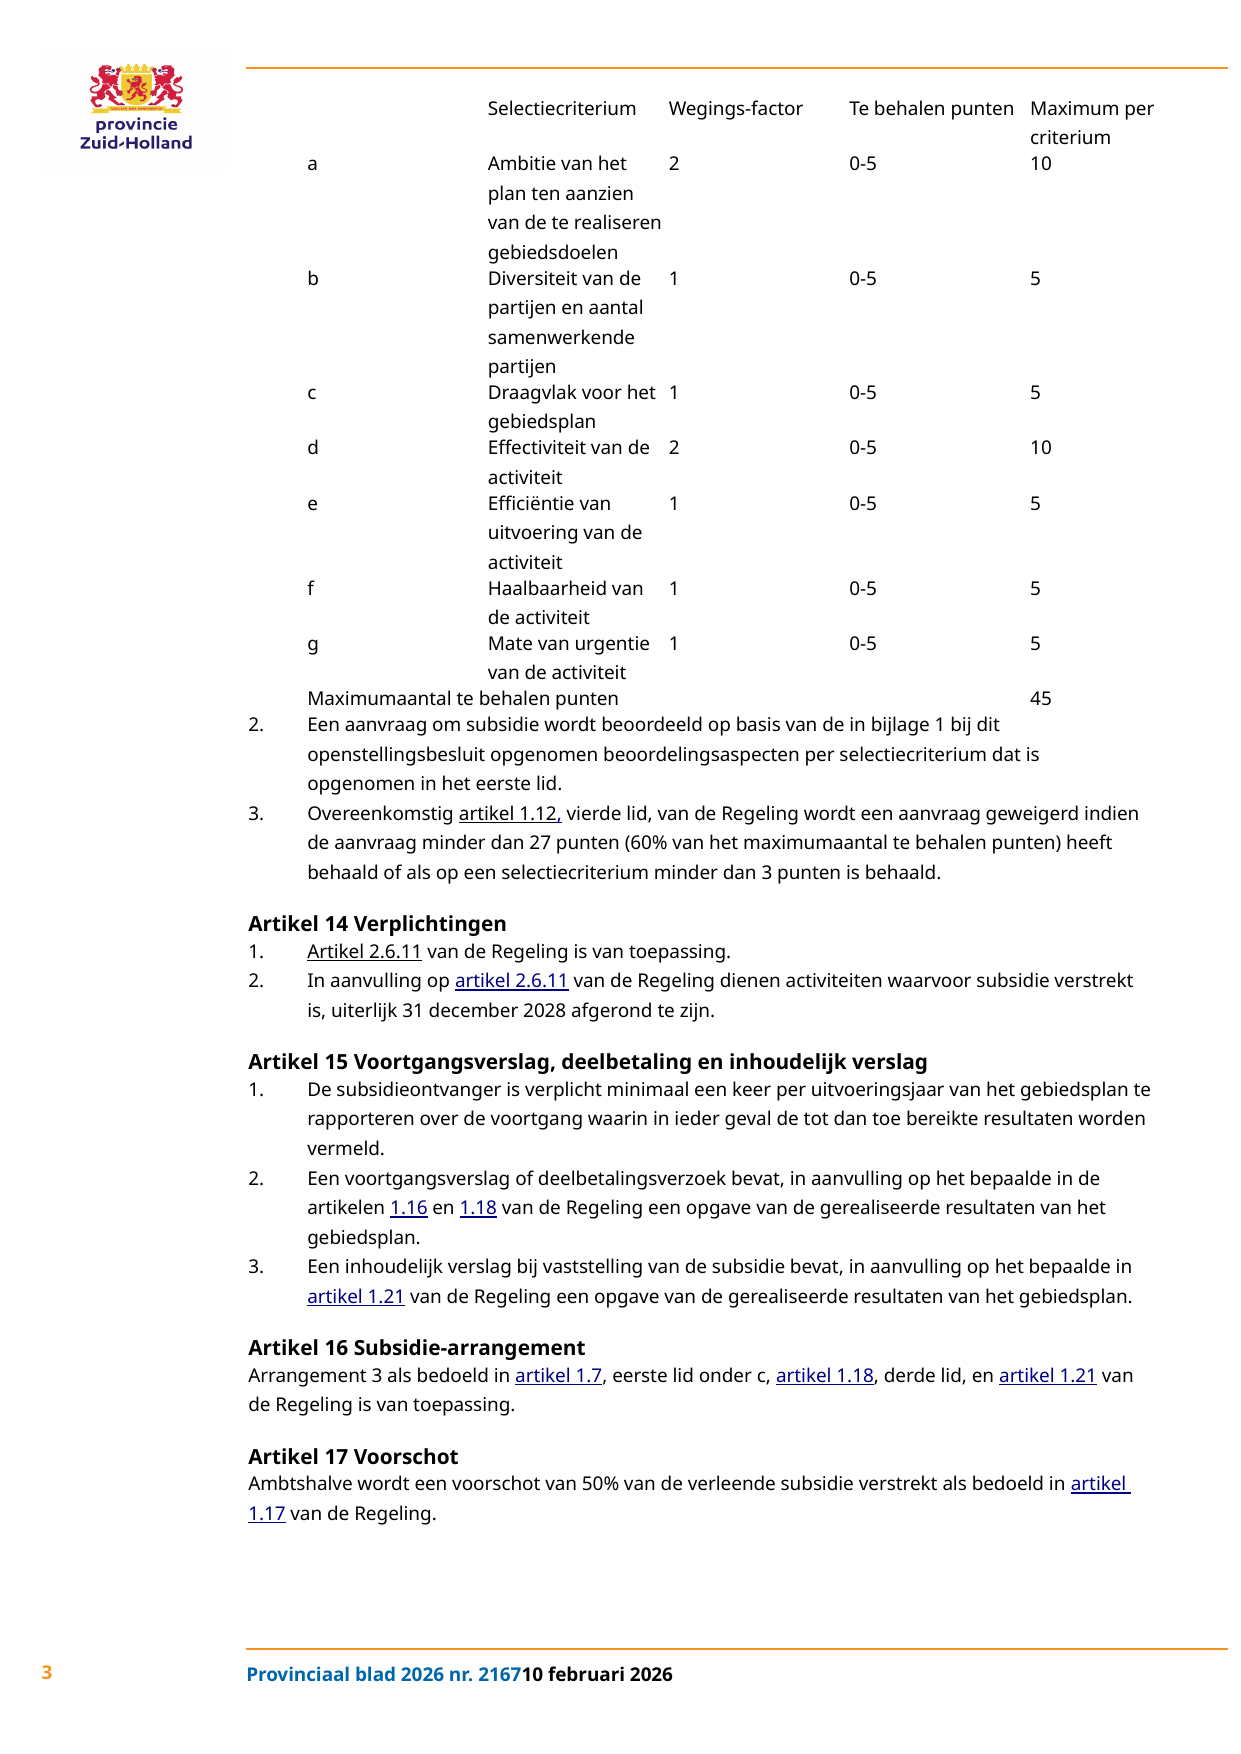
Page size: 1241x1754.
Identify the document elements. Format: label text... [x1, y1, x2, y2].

list De subsidieontvanger is verplicht minimaal een keer per uitvoeringsjaar van het gebiedsplan te rapporteren over de voortgang waarin in ieder geval de tot dan toe bereikte resultaten worden vermeld. [248, 1076, 1152, 1161]
table_cell 1 [669, 265, 849, 379]
list In aanvulling op artikel 2.6.11 van de Regeling dienen activiteiten waarvoor subsidie verstrekt is, uiterlijk 31 december 2028 afgerond te zijn. [248, 967, 1152, 1023]
list Een voortgangsverslag of deelbetalingsverzoek bevat, in aanvulling op het bepaalde in de artikelen 1.16 en 1.18 van de Regeling een opgave van de gerealiseerde resultaten van het gebiedsplan. [248, 1165, 1152, 1249]
table_cell 1 [669, 490, 849, 575]
table_cell 0-5 [849, 630, 1030, 685]
table_cell Maximumaantal te behalen punten [307, 685, 1030, 711]
table_cell d [307, 435, 488, 490]
table_cell Haalbaarheid van de activiteit [488, 575, 668, 630]
list Overeenkomstig artikel 1.12, vierde lid, van de Regeling wordt een aanvraag geweigerd indien de aanvraag minder dan 27 punten (60% van het maximumaantal te behalen punten) heeft behaald of als op een selectiecriterium minder dan 3 punten is behaald. [248, 800, 1152, 885]
table_cell Diversiteit van de partijen en aantal samenwerkende partijen [488, 265, 668, 379]
table_header Selectiecriterium [488, 95, 668, 150]
table_cell 5 [1030, 379, 1211, 434]
table_cell 2 [669, 435, 849, 490]
table_cell 1 [669, 630, 849, 685]
table_cell 5 [1030, 630, 1211, 685]
table_cell 0-5 [849, 265, 1030, 379]
table_cell 0-5 [849, 490, 1030, 575]
table_header [307, 95, 488, 150]
text Artikel 14 Verplichtingen [248, 909, 1152, 938]
table_cell c [307, 379, 488, 434]
table_cell 1 [669, 379, 849, 434]
table_cell Draagvlak voor het gebiedsplan [488, 379, 668, 434]
list Een inhoudelijk verslag bij vaststelling van de subsidie bevat, in aanvulling op het bepaalde in artikel 1.21 van de Regeling een opgave van de gerealiseerde resultaten van het gebiedsplan. [248, 1253, 1152, 1309]
table_cell a [307, 150, 488, 265]
text Arrangement 3 als bedoeld in artikel 1.7, eerste lid onder c, artikel 1.18, derde lid, en artikel 1.21 van de Regeling is van toepassing. [248, 1362, 1152, 1417]
table_cell 0-5 [849, 150, 1030, 265]
table_cell Mate van urgentie van de activiteit [488, 630, 668, 685]
table_header Maximum per criterium [1030, 95, 1211, 150]
table_cell 5 [1030, 490, 1211, 575]
table_cell 2 [669, 150, 849, 265]
table_cell Effectiviteit van de activiteit [488, 435, 668, 490]
table_cell 10 [1030, 435, 1211, 490]
table_cell g [307, 630, 488, 685]
table_cell 0-5 [849, 435, 1030, 490]
table_header Wegings-factor [669, 95, 849, 150]
text Artikel 15 Voortgangsverslag, deelbetaling en inhoudelijk verslag [248, 1047, 1152, 1076]
table_header Te behalen punten [849, 95, 1030, 150]
table_cell 0-5 [849, 379, 1030, 434]
table_cell f [307, 575, 488, 630]
table_cell 1 [669, 575, 849, 630]
text Artikel 17 Voorschot [248, 1442, 1152, 1470]
table_cell 5 [1030, 575, 1211, 630]
table_cell 5 [1030, 265, 1211, 379]
picture [41, 47, 231, 172]
text Artikel 16 Subsidie-arrangement [248, 1333, 1152, 1362]
table_cell 10 [1030, 150, 1211, 265]
table_cell 0-5 [849, 575, 1030, 630]
table_cell b [307, 265, 488, 379]
text Ambtshalve wordt een voorschot van 50% van de verleende subsidie verstrekt als bedoeld in artikel 1.17 van de Regeling. [248, 1470, 1152, 1526]
list Artikel 2.6.11 van de Regeling is van toepassing. [248, 938, 1152, 964]
table_cell Efficiëntie van uitvoering van de activiteit [488, 490, 668, 575]
table_cell 45 [1030, 685, 1211, 711]
list Een aanvraag om subsidie wordt beoordeeld op basis van de in bijlage 1 bij dit openstellingsbesluit opgenomen beoordelingsaspecten per selectiecriterium dat is opgenomen in het eerste lid. [248, 711, 1152, 796]
table_cell e [307, 490, 488, 575]
table_cell Ambitie van het plan ten aanzien van de te realiseren gebiedsdoelen [488, 150, 668, 265]
